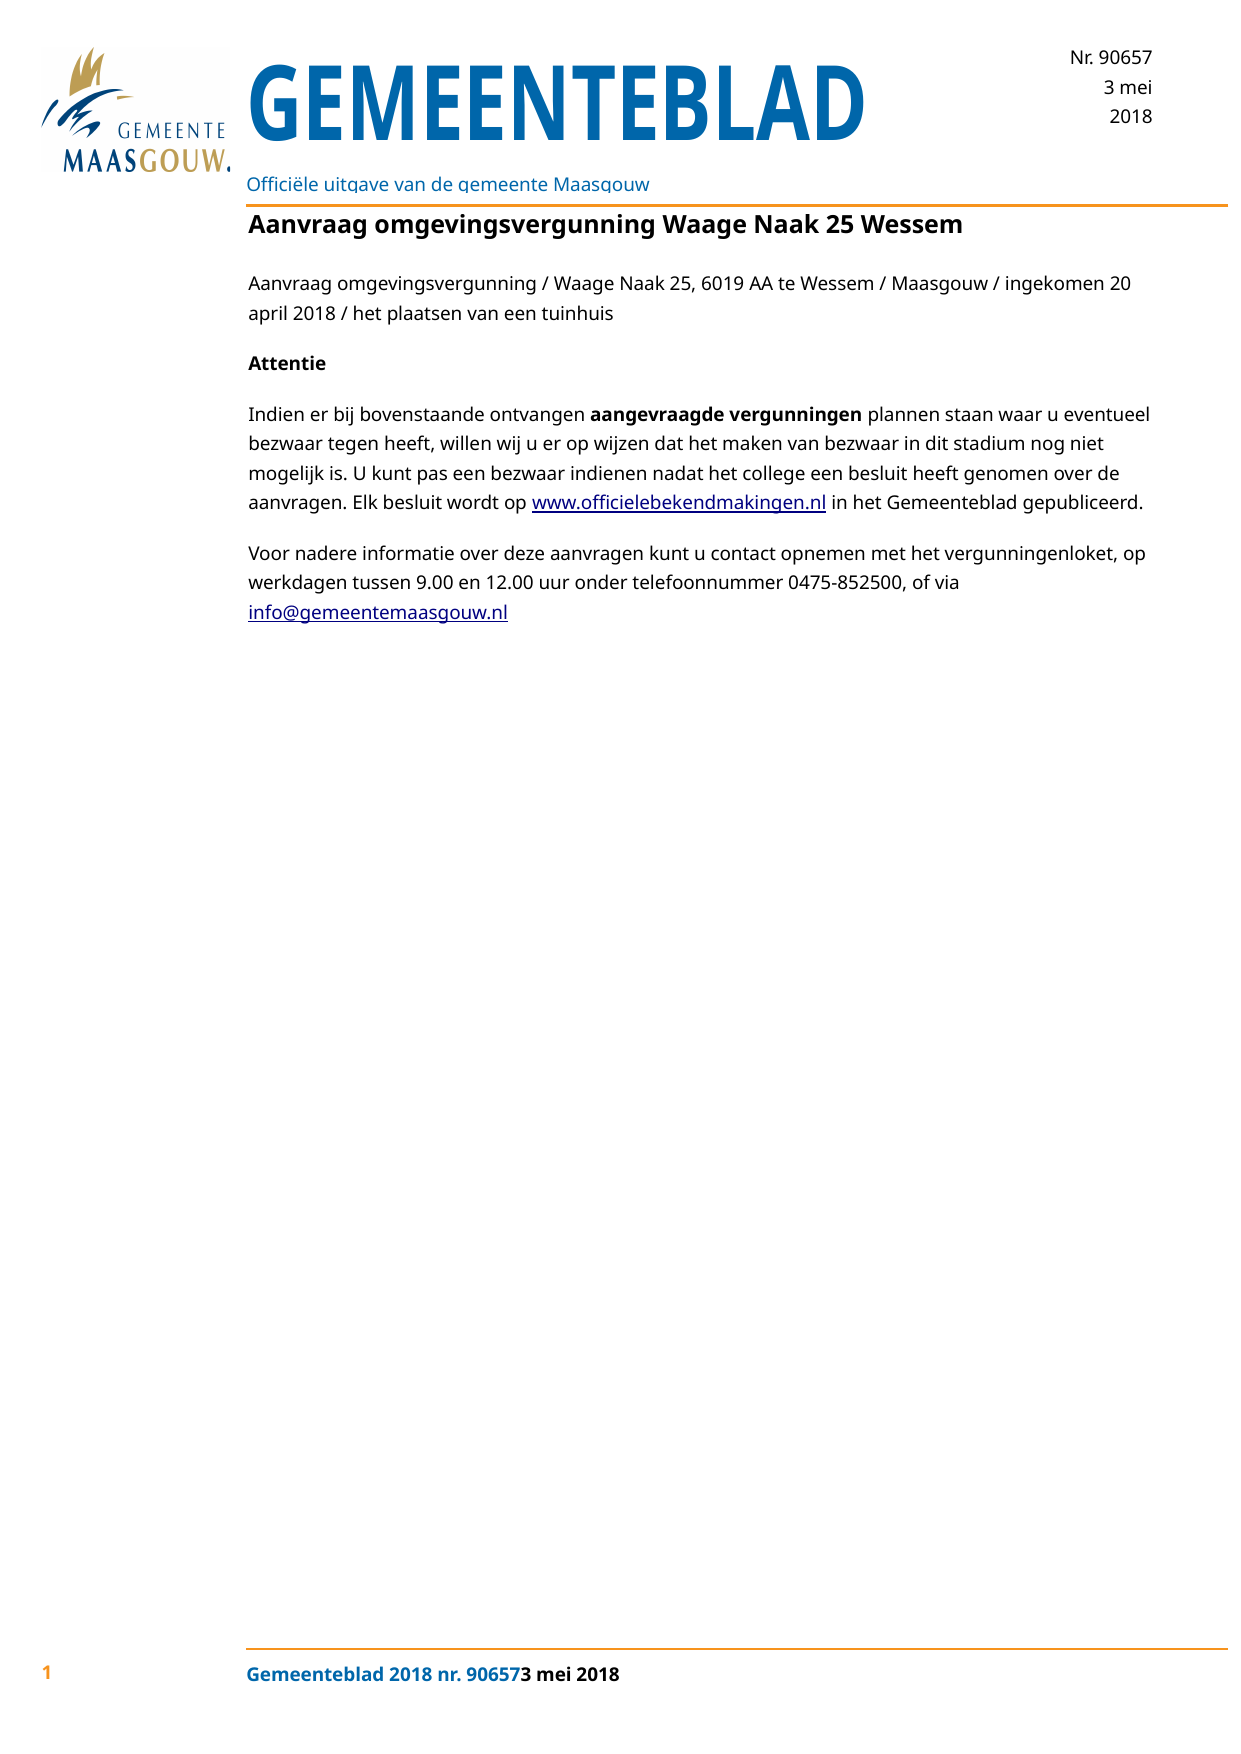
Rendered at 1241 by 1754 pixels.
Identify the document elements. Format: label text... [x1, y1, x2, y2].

text Aanvraag omgevingsvergunning / Waage Naak 25, 6019 AA te Wessem / Maasgouw / ingekomen 20 april 2018 / het plaatsen van een tuinhuis [248, 270, 1152, 326]
text Indien er bij bovenstaande ontvangen aangevraagde vergunningen plannen staan waar u eventueel bezwaar tegen heeft, willen wij u er op wijzen dat het maken van bezwaar in dit stadium nog niet mogelijk is. U kunt pas een bezwaar indienen nadat het college een besluit heeft genomen over de aanvragen. Elk besluit wordt op www.officielebekendmakingen.nl in het Gemeenteblad gepubliceerd. [248, 401, 1152, 515]
picture [41, 47, 231, 172]
text Attentie [248, 350, 1152, 376]
text Aanvraag omgevingsvergunning Waage Naak 25 Wessem [248, 207, 1152, 241]
text Voor nadere informatie over deze aanvragen kunt u contact opnemen met het vergunningenloket, op werkdagen tussen 9.00 en 12.00 uur onder telefoonnummer 0475-852500, of via info@gemeentemaasgouw.nl [248, 540, 1152, 625]
